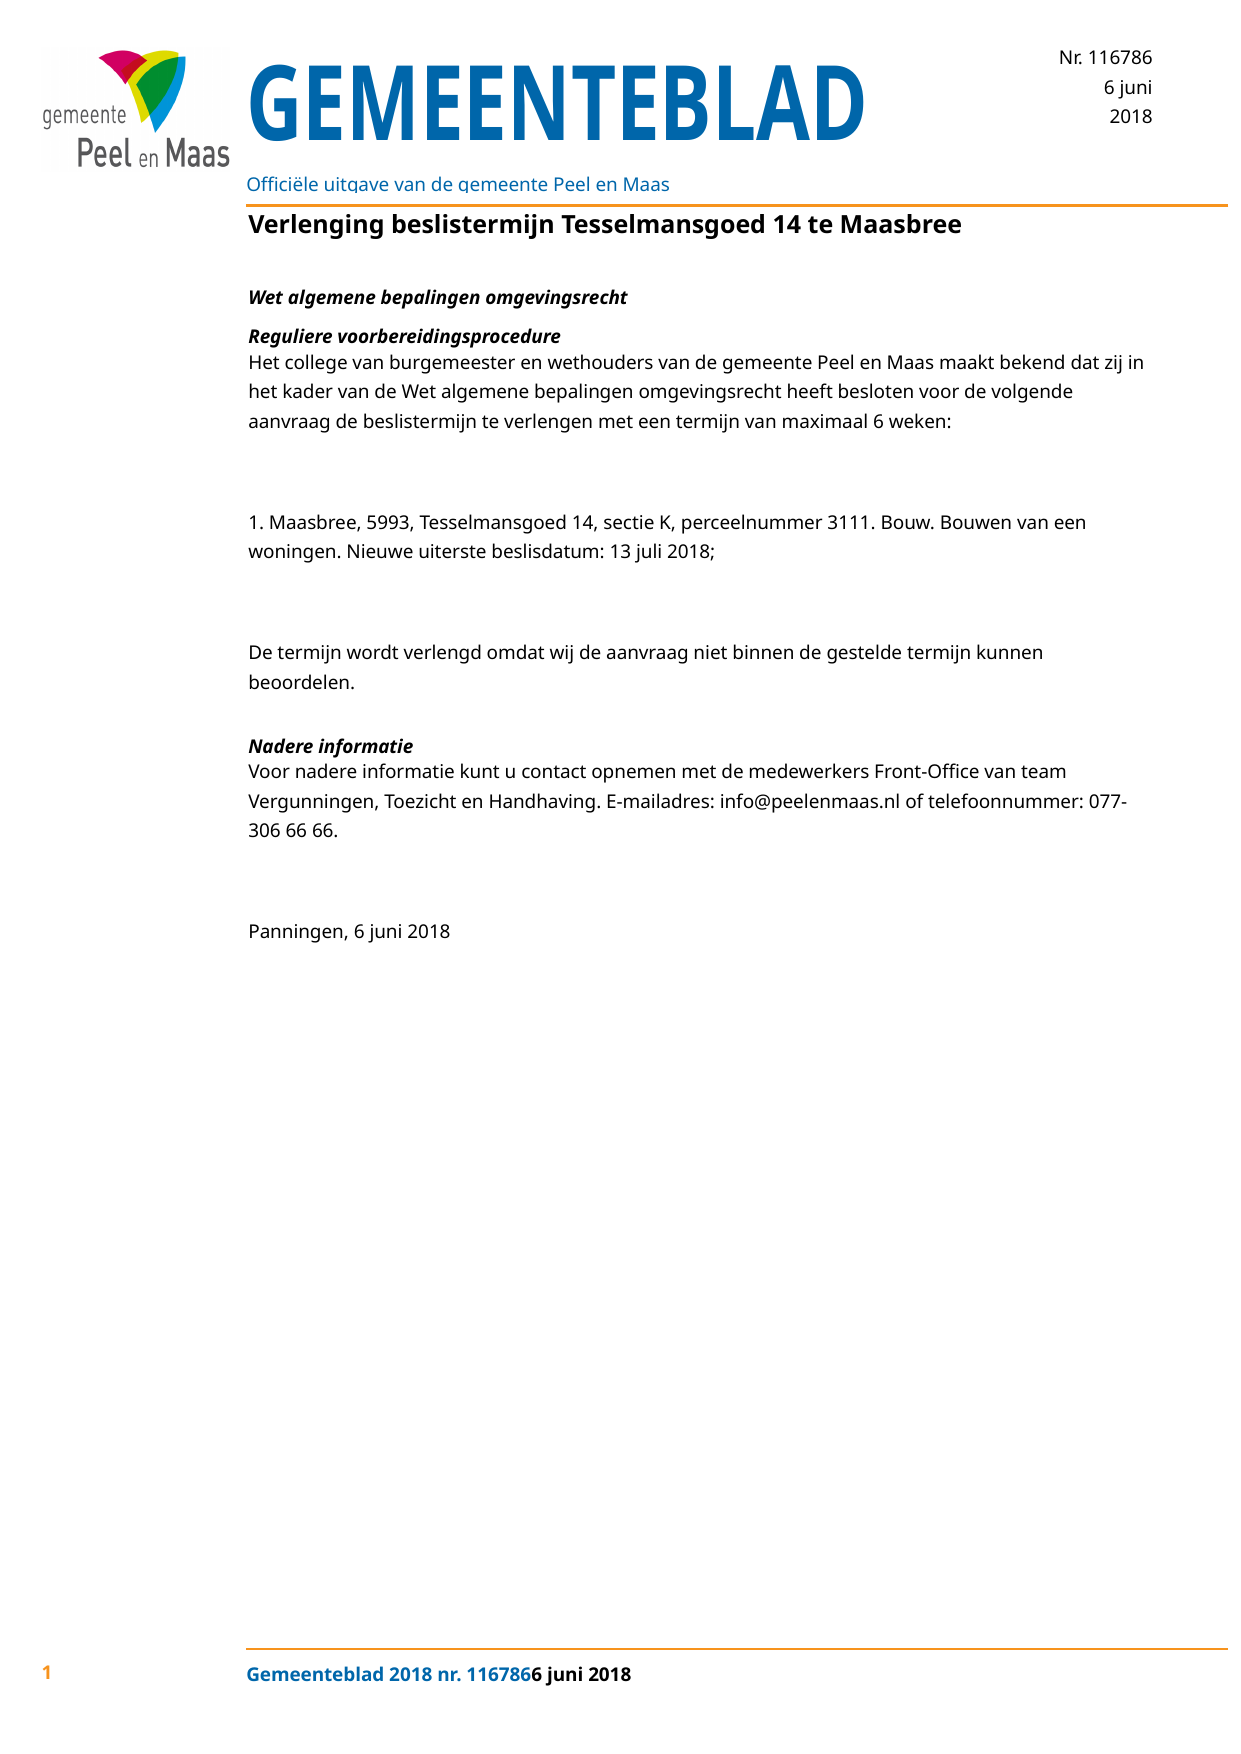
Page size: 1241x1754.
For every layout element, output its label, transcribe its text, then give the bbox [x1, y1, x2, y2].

text Wet algemene bepalingen omgevingsrecht [248, 284, 1152, 309]
text Verlenging beslistermijn Tesselmansgoed 14 te Maasbree [248, 207, 1152, 241]
text Het college van burgemeester en wethouders van de gemeente Peel en Maas maakt bekend dat zij in het kader van de Wet algemene bepalingen omgevingsrecht heeft besloten voor de volgende aanvraag de beslistermijn te verlengen met een termijn van maximaal 6 weken: [248, 349, 1152, 434]
text De termijn wordt verlengd omdat wij de aanvraag niet binnen de gestelde termijn kunnen beoordelen. [248, 639, 1152, 694]
text 1. Maasbree, 5993, Tesselmansgoed 14, sectie K, perceelnummer 3111. Bouw. Bouwen van een woningen. Nieuwe uiterste beslisdatum: 13 juli 2018; [248, 509, 1152, 564]
text Voor nadere informatie kunt u contact opnemen met de medewerkers Front-Office van team Vergunningen, Toezicht en Handhaving. E-mailadres: info@peelenmaas.nl of telefoonnummer: 077- 306 66 66. [248, 758, 1152, 843]
text Reguliere voorbereidingsprocedure [248, 323, 1152, 349]
picture [41, 47, 231, 172]
text Nadere informatie [248, 733, 1152, 758]
text Panningen, 6 juni 2018 [248, 918, 1152, 944]
